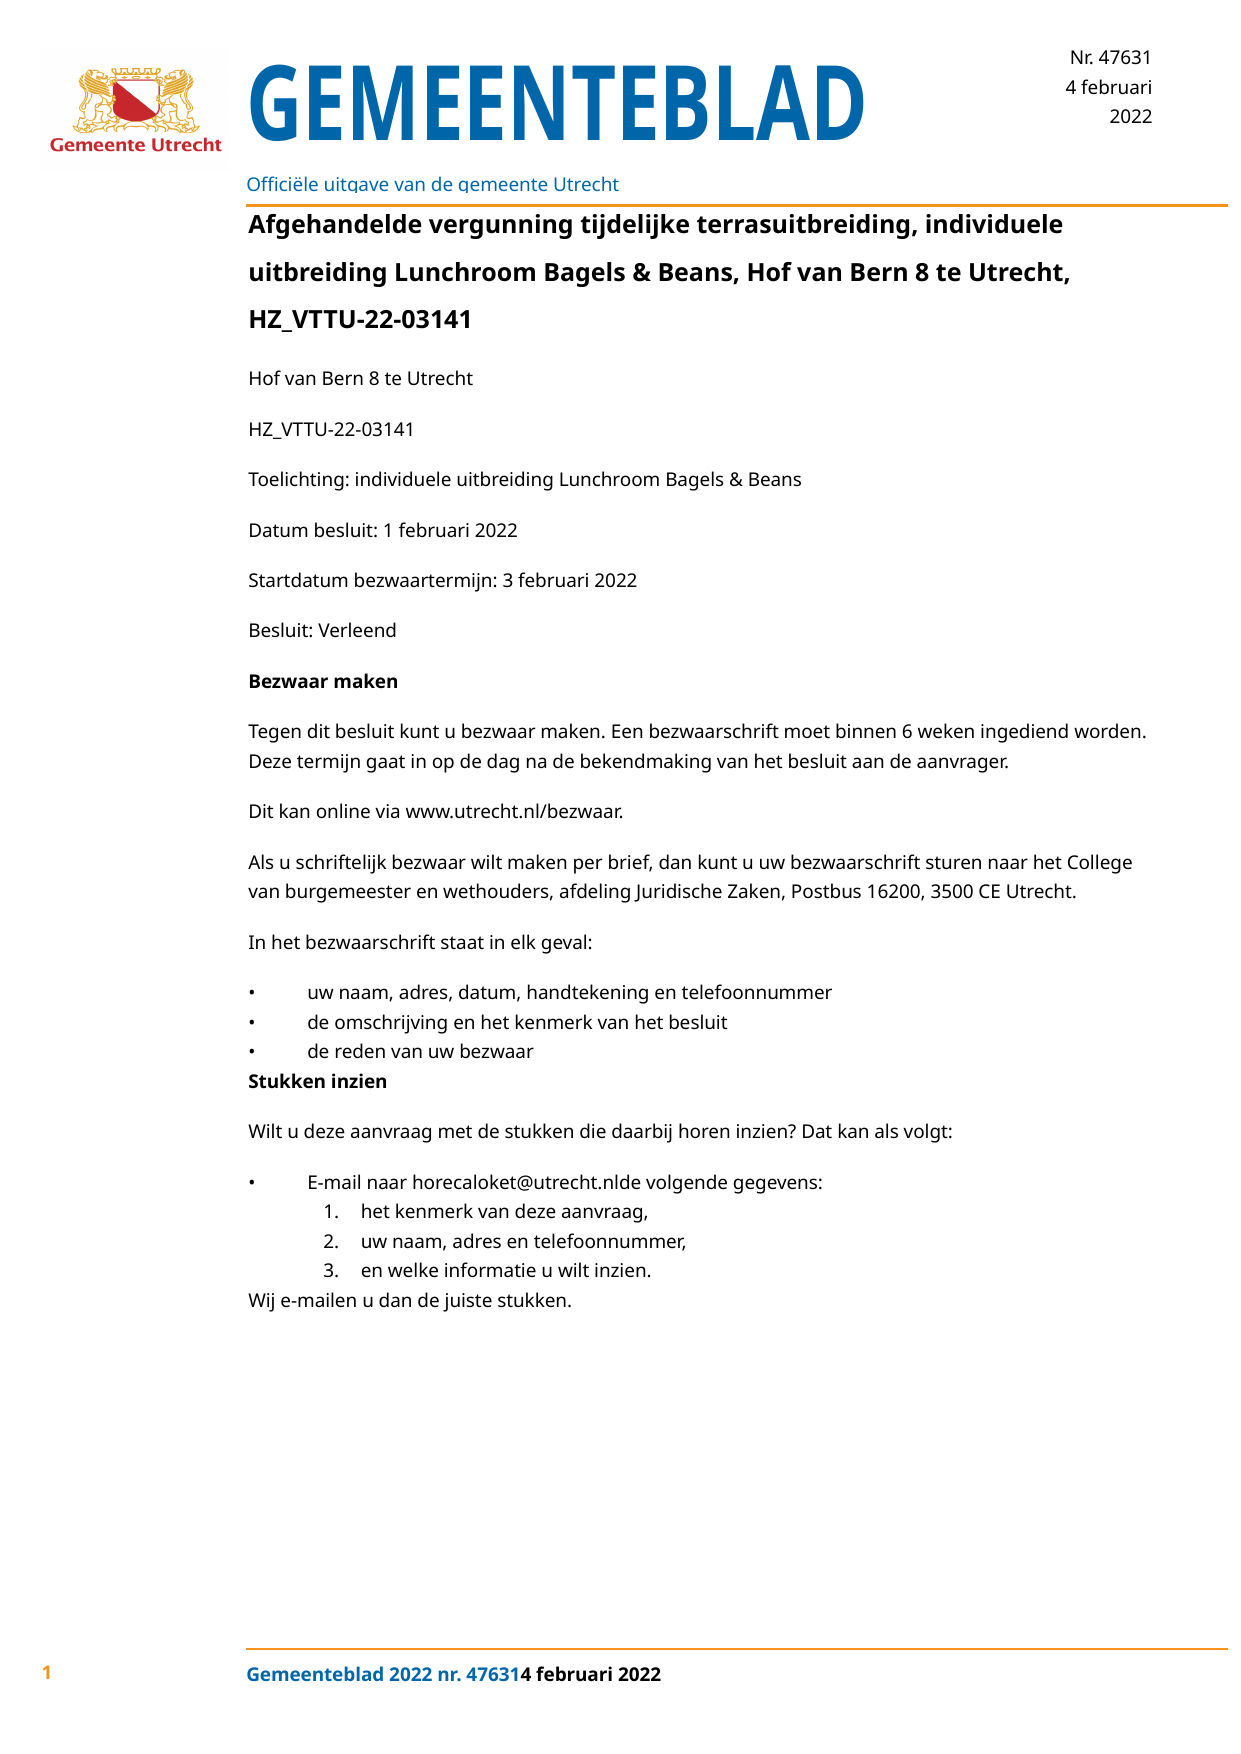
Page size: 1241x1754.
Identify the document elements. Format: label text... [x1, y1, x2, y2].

text Besluit: Verleend [248, 618, 1152, 643]
text Datum besluit: 1 februari 2022 [248, 517, 1152, 542]
list E-mail naar horecaloket@utrecht.nlde volgende gegevens: [248, 1169, 1152, 1194]
text Als u schriftelijk bezwaar wilt maken per brief, dan kunt u uw bezwaarschrift sturen naar het College van burgemeester en wethouders, afdeling Juridische Zaken, Postbus 16200, 3500 CE Utrecht. [248, 849, 1152, 904]
list de reden van uw bezwaar [248, 1038, 1152, 1064]
text HZ_VTTU-22-03141 [248, 416, 1152, 442]
list het kenmerk van deze aanvraag, [323, 1198, 1152, 1224]
text Toelichting: individuele uitbreiding Lunchroom Bagels & Beans [248, 466, 1152, 492]
text Wij e-mailen u dan de juiste stukken. [248, 1287, 1152, 1313]
text Startdatum bezwaartermijn: 3 februari 2022 [248, 567, 1152, 593]
list en welke informatie u wilt inzien. [323, 1258, 1152, 1283]
text Tegen dit besluit kunt u bezwaar maken. Een bezwaarschrift moet binnen 6 weken ingediend worden. Deze termijn gaat in op de dag na de bekendmaking van het besluit aan de aanvrager. [248, 718, 1152, 774]
text Hof van Bern 8 te Utrecht [248, 366, 1152, 391]
list uw naam, adres, datum, handtekening en telefoonnummer [248, 979, 1152, 1005]
text Wilt u deze aanvraag met de stukken die daarbij horen inzien? Dat kan als volgt: [248, 1118, 1152, 1144]
text Bezwaar maken [248, 668, 1152, 694]
text In het bezwaarschrift staat in elk geval: [248, 929, 1152, 954]
list de omschrijving en het kenmerk van het besluit [248, 1009, 1152, 1034]
picture [41, 47, 231, 172]
text Afgehandelde vergunning tijdelijke terrasuitbreiding, individuele uitbreiding Lunchroom Bagels & Beans, Hof van Bern 8 te Utrecht, HZ_VTTU-22-03141 [248, 207, 1152, 336]
text Stukken inzien [248, 1068, 1152, 1094]
list uw naam, adres en telefoonnummer, [323, 1228, 1152, 1254]
text Dit kan online via www.utrecht.nl/bezwaar. [248, 798, 1152, 824]
